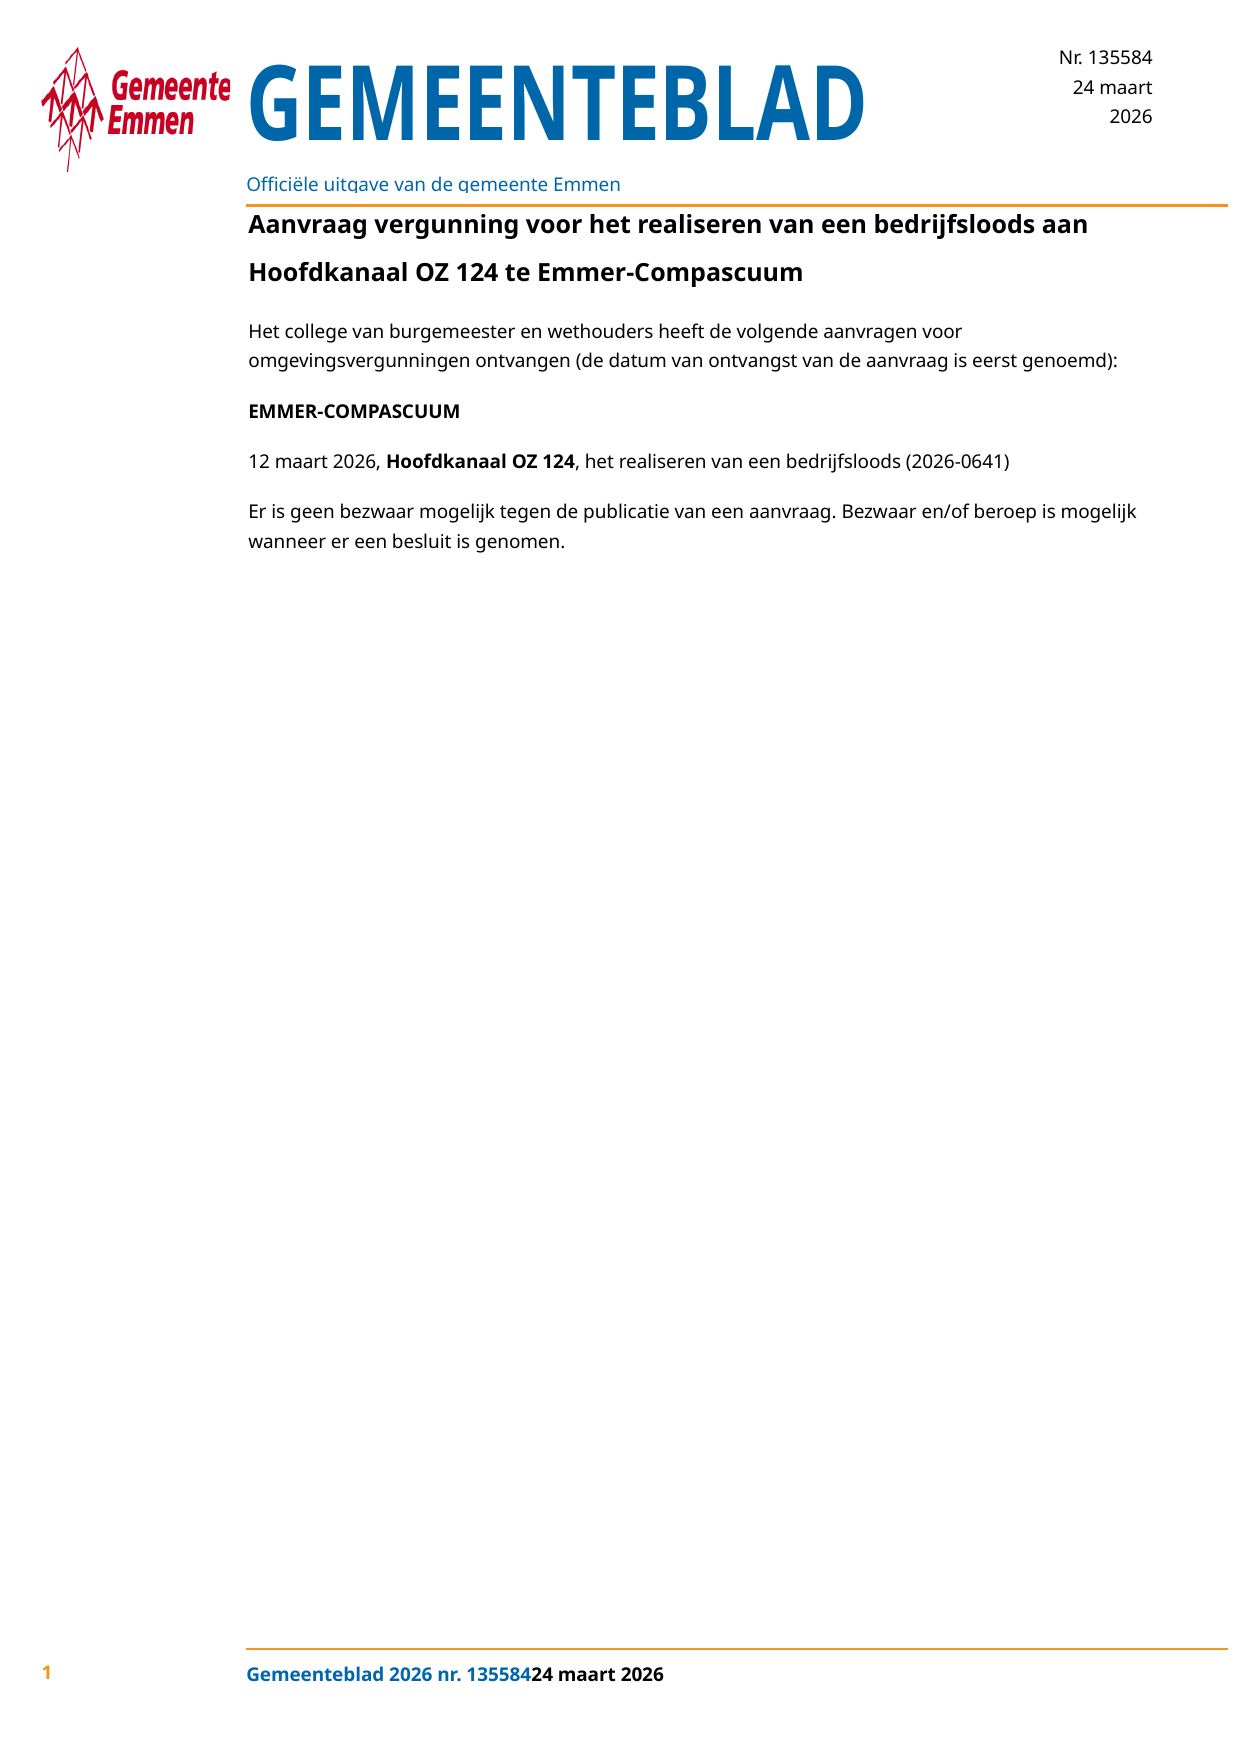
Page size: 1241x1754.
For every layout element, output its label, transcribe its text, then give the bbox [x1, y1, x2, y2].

text EMMER-COMPASCUUM [248, 398, 1152, 424]
text Er is geen bezwaar mogelijk tegen de publicatie van een aanvraag. Bezwaar en/of beroep is mogelijk wanneer er een besluit is genomen. [248, 499, 1152, 554]
text Aanvraag vergunning voor het realiseren van een bedrijfsloods aan Hoofdkanaal OZ 124 te Emmer-Compascuum [248, 207, 1152, 288]
text Het college van burgemeester en wethouders heeft de volgende aanvragen voor omgevingsvergunningen ontvangen (de datum van ontvangst van de aanvraag is eerst genoemd): [248, 318, 1152, 373]
picture [41, 47, 231, 172]
text 12 maart 2026, Hoofdkanaal OZ 124, het realiseren van een bedrijfsloods (2026-0641) [248, 448, 1152, 474]
